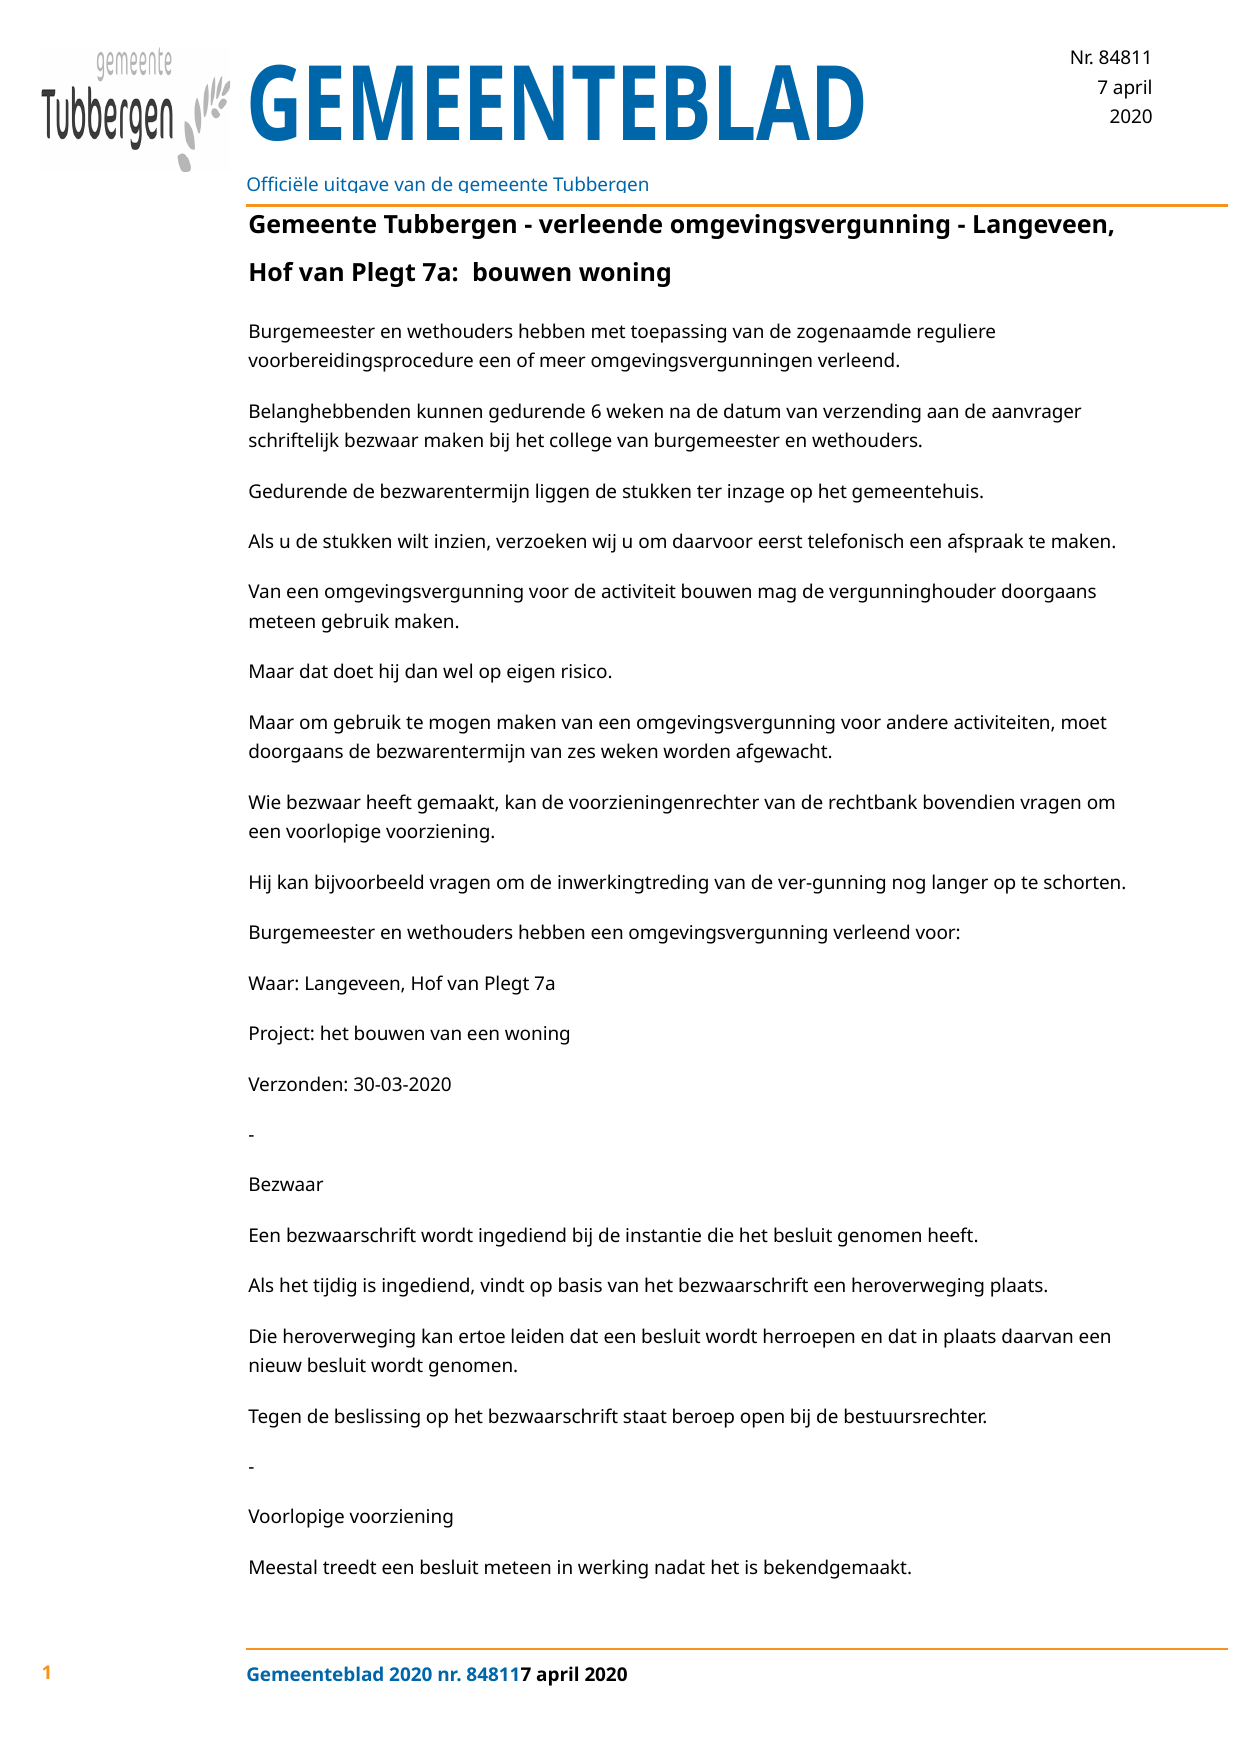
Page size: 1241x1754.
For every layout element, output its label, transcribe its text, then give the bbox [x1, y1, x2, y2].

text Als u de stukken wilt inzien, verzoeken wij u om daarvoor eerst telefonisch een afspraak te maken. [248, 528, 1152, 554]
text Die heroverweging kan ertoe leiden dat een besluit wordt herroepen en dat in plaats daarvan een nieuw besluit wordt genomen. [248, 1323, 1152, 1378]
text Hij kan bijvoorbeeld vragen om de inwerkingtreding van de ver-gunning nog langer op te schorten. [248, 869, 1152, 895]
text Gedurende de bezwarentermijn liggen de stukken ter inzage op het gemeentehuis. [248, 478, 1152, 504]
text Voorlopige voorziening [248, 1504, 1152, 1529]
text Als het tijdig is ingediend, vindt op basis van het bezwaarschrift een heroverweging plaats. [248, 1272, 1152, 1298]
picture [41, 47, 231, 172]
text Meestal treedt een besluit meteen in werking nadat het is bekendgemaakt. [248, 1554, 1152, 1580]
text Tegen de beslissing op het bezwaarschrift staat beroep open bij de bestuursrechter. [248, 1403, 1152, 1429]
text Waar: Langeveen, Hof van Plegt 7a [248, 970, 1152, 996]
text Belanghebbenden kunnen gedurende 6 weken na de datum van verzending aan de aanvrager schriftelijk bezwaar maken bij het college van burgemeester en wethouders. [248, 398, 1152, 453]
text Van een omgevingsvergunning voor de activiteit bouwen mag de vergunninghouder doorgaans meteen gebruik maken. [248, 579, 1152, 634]
text Maar dat doet hij dan wel op eigen risico. [248, 659, 1152, 684]
text - [248, 1121, 1152, 1147]
text Burgemeester en wethouders hebben een omgevingsvergunning verleend voor: [248, 919, 1152, 945]
text - [248, 1453, 1152, 1479]
text Een bezwaarschrift wordt ingediend bij de instantie die het besluit genomen heeft. [248, 1222, 1152, 1248]
text Maar om gebruik te mogen maken van een omgevingsvergunning voor andere activiteiten, moet doorgaans de bezwarentermijn van zes weken worden afgewacht. [248, 709, 1152, 764]
text Burgemeester en wethouders hebben met toepassing van de zogenaamde reguliere voorbereidingsprocedure een of meer omgevingsvergunningen verleend. [248, 318, 1152, 373]
text Wie bezwaar heeft gemaakt, kan de voorzieningenrechter van de rechtbank bovendien vragen om een voorlopige voorziening. [248, 789, 1152, 844]
text Verzonden: 30-03-2020 [248, 1071, 1152, 1097]
text Gemeente Tubbergen - verleende omgevingsvergunning - Langeveen, Hof van Plegt 7a: bouwen woning [248, 207, 1152, 288]
text Project: het bouwen van een woning [248, 1020, 1152, 1046]
text Bezwaar [248, 1172, 1152, 1197]
